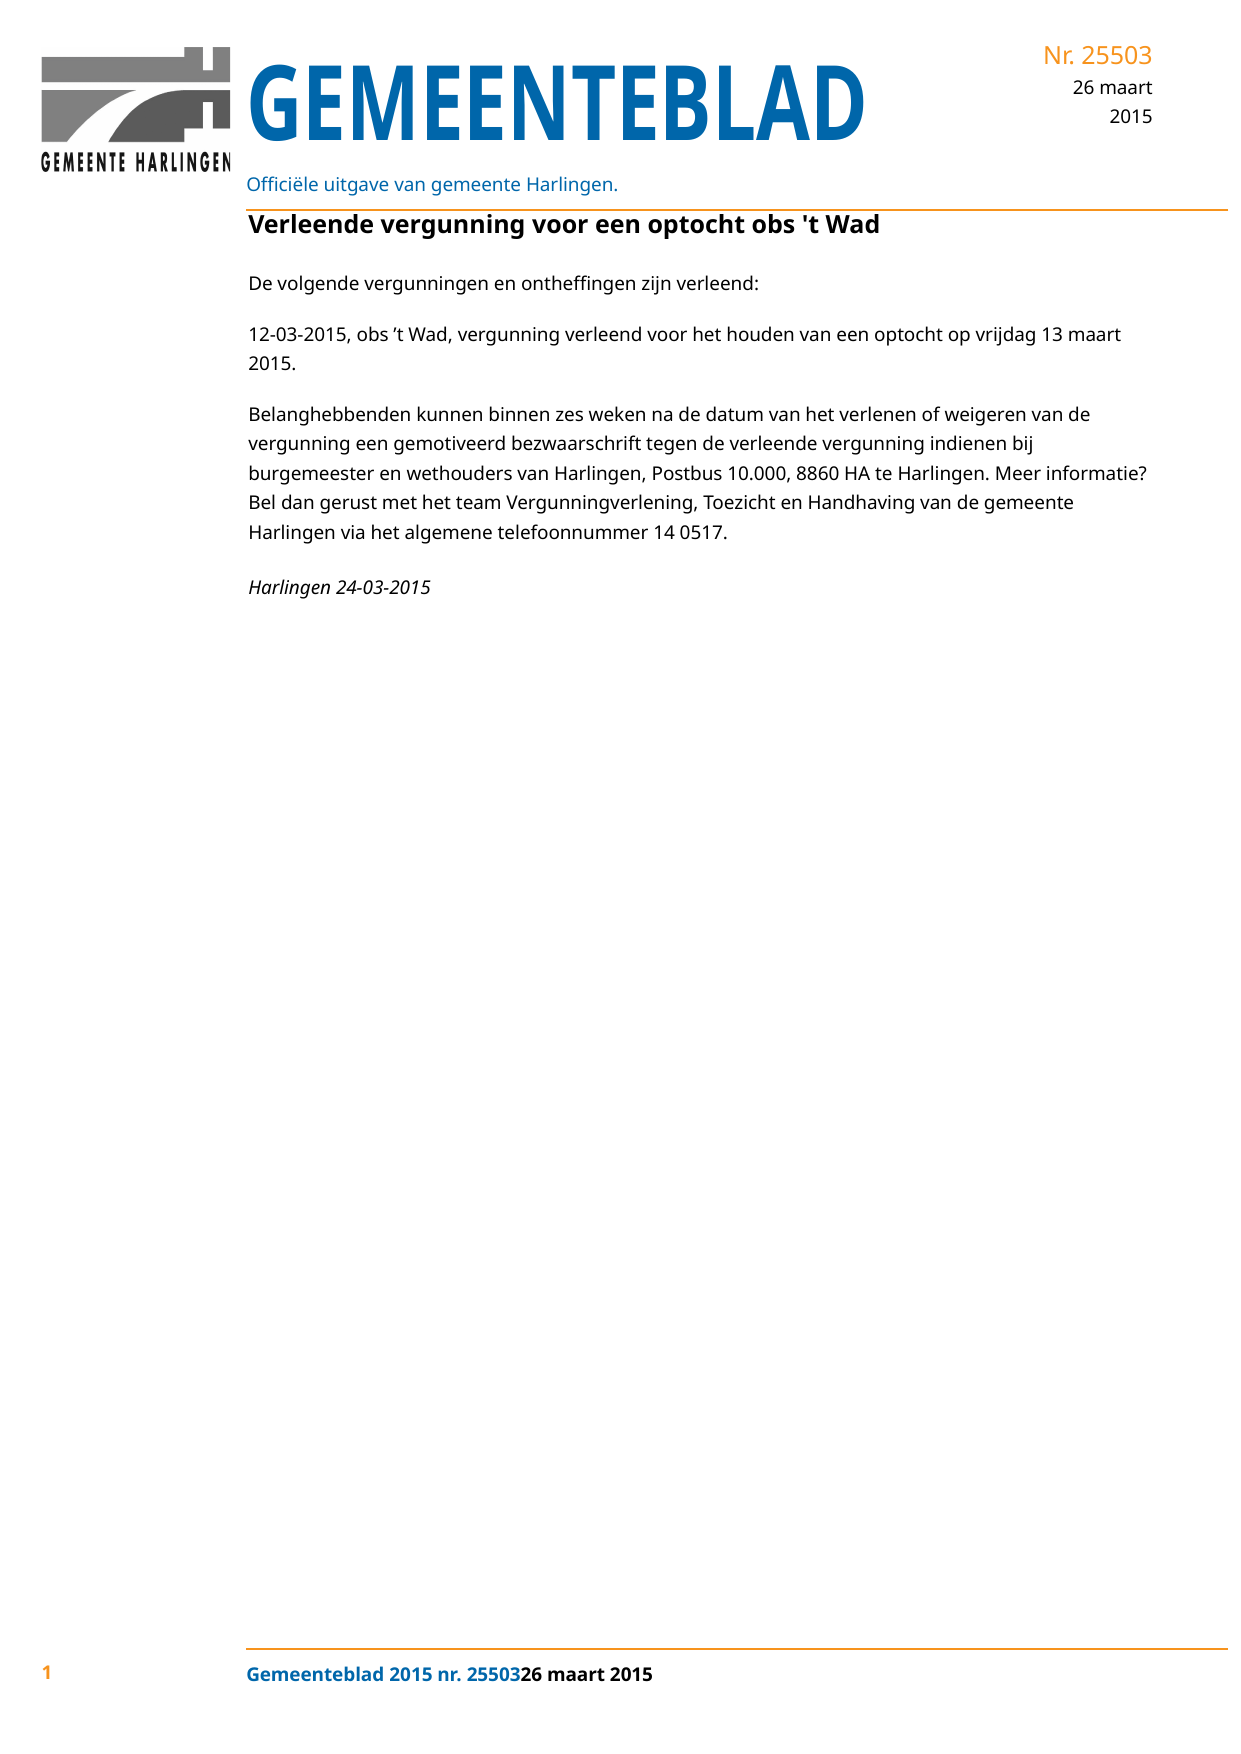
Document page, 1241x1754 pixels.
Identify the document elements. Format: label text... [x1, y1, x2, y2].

text De volgende vergunningen en ontheffingen zijn verleend: [248, 270, 1152, 296]
text Verleende vergunning voor een optocht obs 't Wad [248, 211, 1152, 241]
text Belanghebbenden kunnen binnen zes weken na de datum van het verlenen of weigeren van de vergunning een gemotiveerd bezwaarschrift tegen de verleende vergunning indienen bij burgemeester en wethouders van Harlingen, Postbus 10.000, 8860 HA te Harlingen. Meer informatie? Bel dan gerust met het team Vergunningverlening, Toezicht en Handhaving van de gemeente Harlingen via het algemene telefoonnummer 14 0517. [248, 401, 1152, 545]
text 12-03-2015, obs ’t Wad, vergunning verleend voor het houden van een optocht op vrijdag 13 maart 2015. [248, 321, 1152, 376]
text Harlingen 24-03-2015 [248, 574, 1152, 600]
picture [41, 47, 231, 172]
